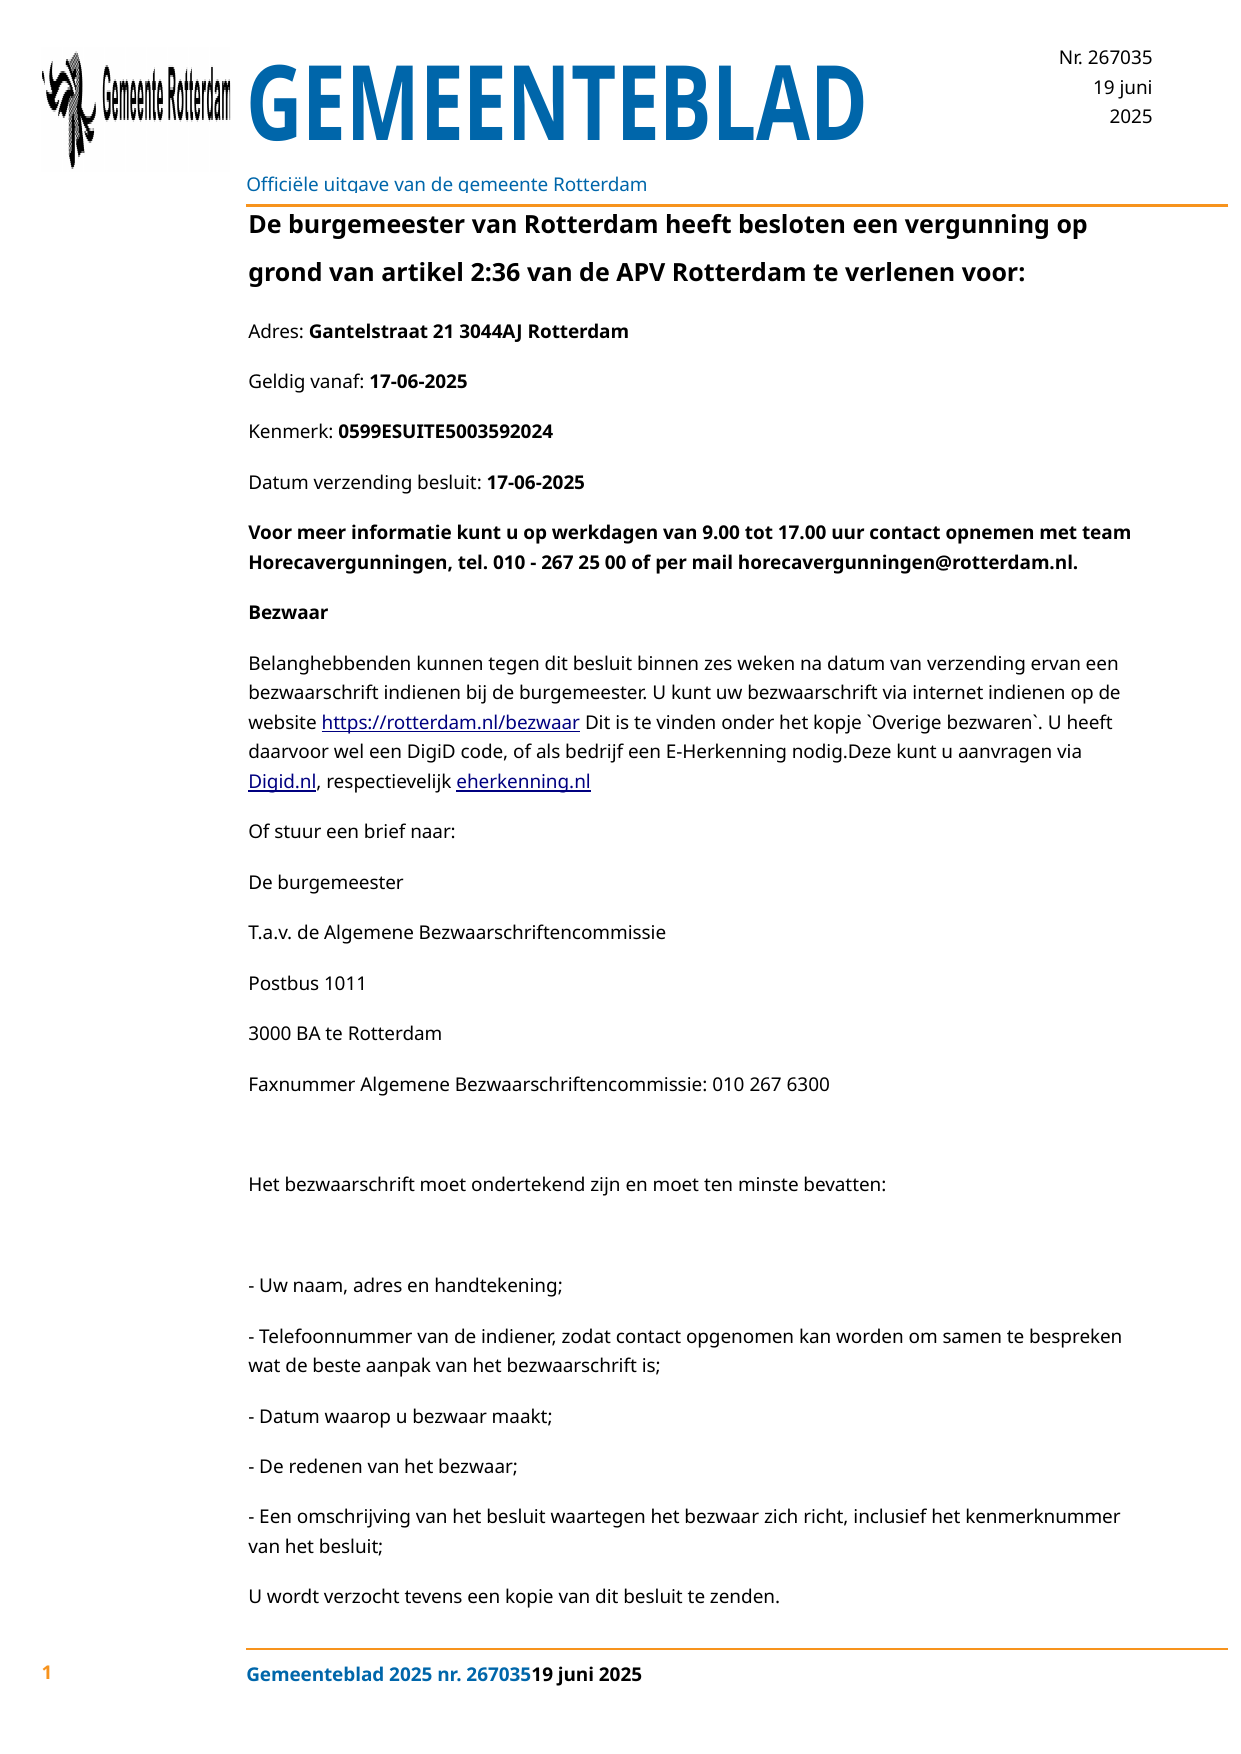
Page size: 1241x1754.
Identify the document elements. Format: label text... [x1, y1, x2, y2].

text Geldig vanaf: 17-06-2025 [248, 368, 1152, 394]
text Kenmerk: 0599ESUITE5003592024 [248, 419, 1152, 444]
text De burgemeester [248, 869, 1152, 895]
text Het bezwaarschrift moet ondertekend zijn en moet ten minste bevatten: [248, 1172, 1152, 1197]
text Voor meer informatie kunt u op werkdagen van 9.00 tot 17.00 uur contact opnemen met team Horecavergunningen, tel. 010 - 267 25 00 of per mail horecavergunningen@rotterdam.nl. [248, 519, 1152, 575]
text Datum verzending besluit: 17-06-2025 [248, 469, 1152, 495]
text Adres: Gantelstraat 21 3044AJ Rotterdam [248, 318, 1152, 344]
text - Een omschrijving van het besluit waartegen het bezwaar zich richt, inclusief het kenmerknummer van het besluit; [248, 1504, 1152, 1559]
text 3000 BA te Rotterdam [248, 1020, 1152, 1046]
text De burgemeester van Rotterdam heeft besloten een vergunning op grond van artikel 2:36 van de APV Rotterdam te verlenen voor: [248, 207, 1152, 288]
text - Uw naam, adres en handtekening; [248, 1272, 1152, 1298]
text U wordt verzocht tevens een kopie van dit besluit te zenden. [248, 1584, 1152, 1609]
text - De redenen van het bezwaar; [248, 1453, 1152, 1479]
text - Datum waarop u bezwaar maakt; [248, 1403, 1152, 1429]
text T.a.v. de Algemene Bezwaarschriftencommissie [248, 919, 1152, 945]
text - Telefoonnummer van de indiener, zodat contact opgenomen kan worden om samen te bespreken wat de beste aanpak van het bezwaarschrift is; [248, 1323, 1152, 1378]
text Faxnummer Algemene Bezwaarschriftencommissie: 010 267 6300 [248, 1071, 1152, 1097]
picture [41, 47, 231, 172]
text Of stuur een brief naar: [248, 819, 1152, 844]
text Belanghebbenden kunnen tegen dit besluit binnen zes weken na datum van verzending ervan een bezwaarschrift indienen bij de burgemeester. U kunt uw bezwaarschrift via internet indienen op de website https://rotterdam.nl/bezwaar Dit is te vinden onder het kopje `Overige bezwaren`. U heeft daarvoor wel een DigiD code, of als bedrijf een E-Herkenning nodig.Deze kunt u aanvragen via Digid.nl, respectievelijk eherkenning.nl [248, 650, 1152, 794]
text Postbus 1011 [248, 970, 1152, 996]
text Bezwaar [248, 599, 1152, 625]
